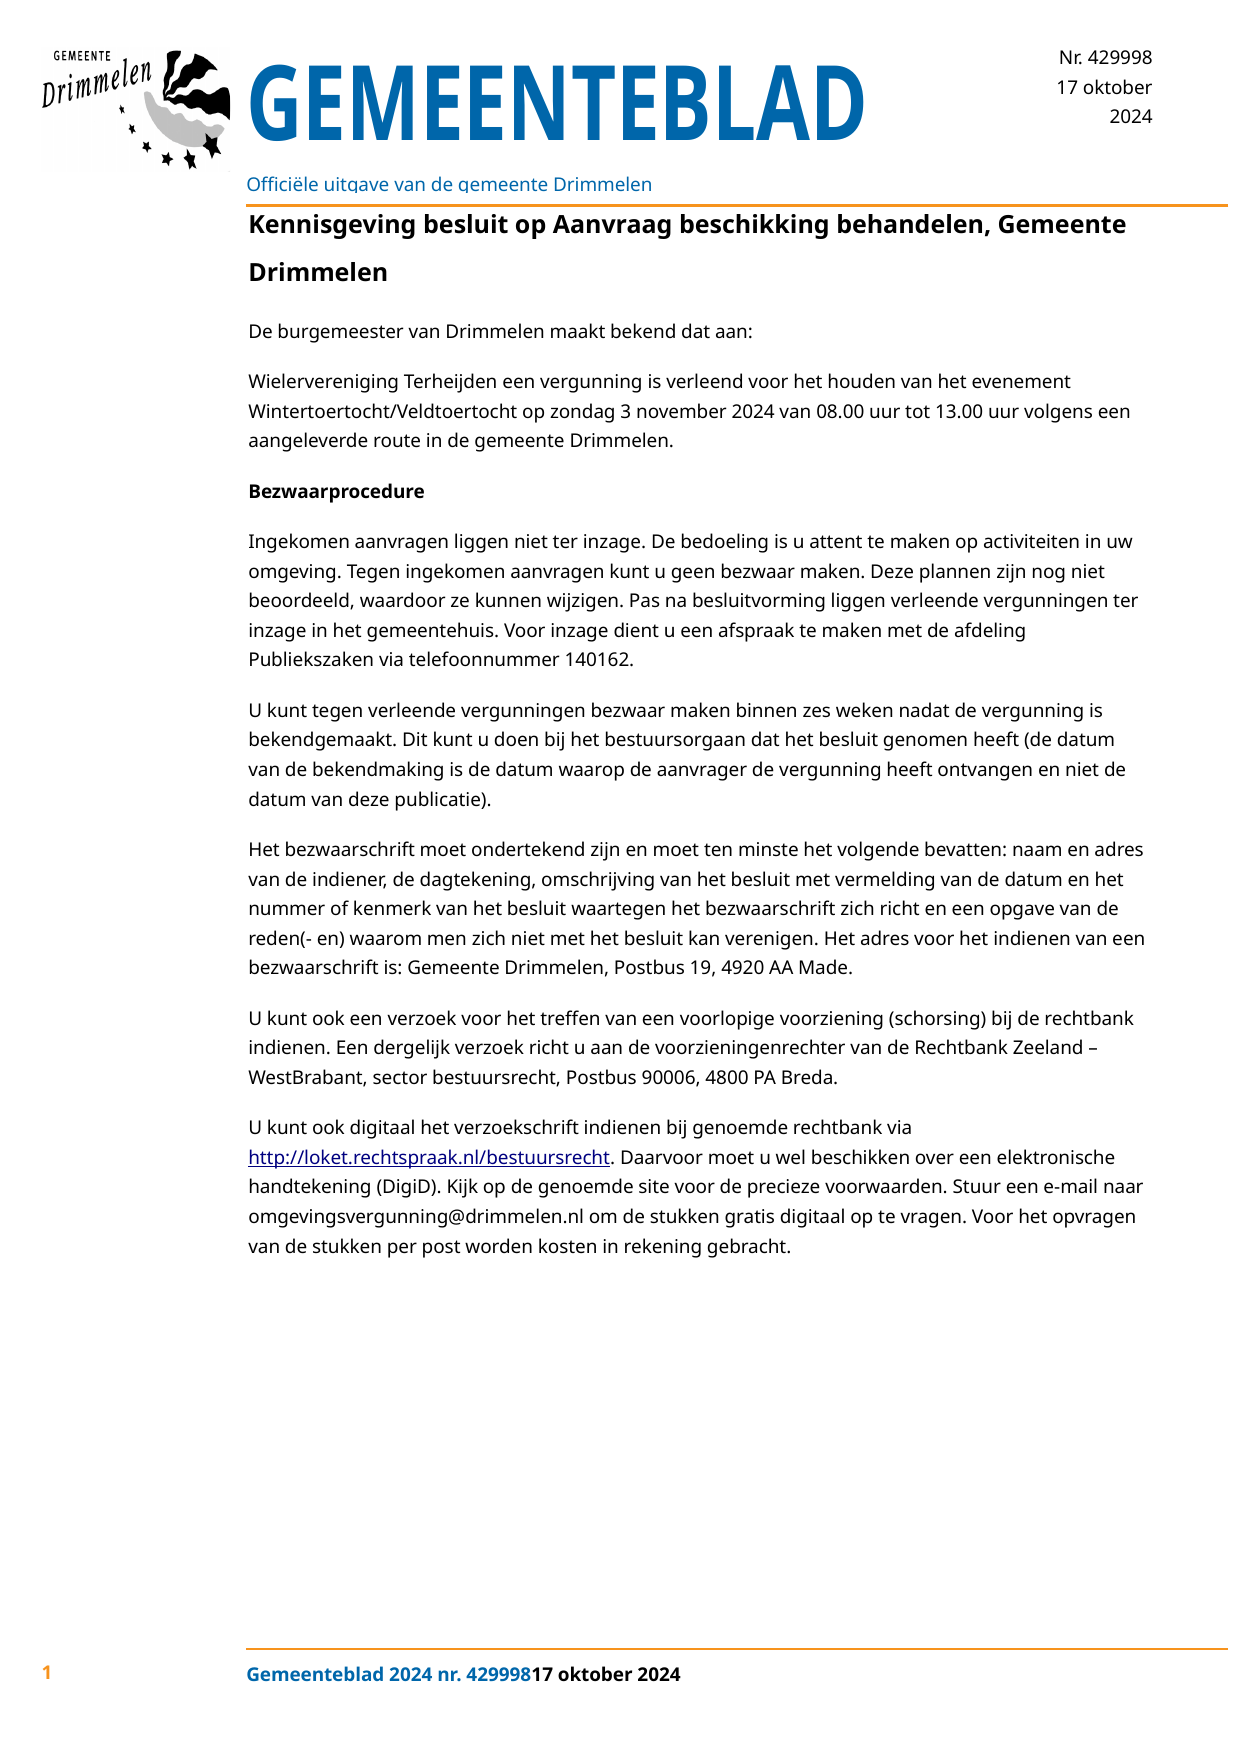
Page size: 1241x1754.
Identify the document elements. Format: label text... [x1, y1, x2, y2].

picture [41, 47, 231, 172]
text Bezwaarprocedure [248, 478, 1152, 504]
text Het bezwaarschrift moet ondertekend zijn en moet ten minste het volgende bevatten: naam en adres van de indiener, de dagtekening, omschrijving van het besluit met vermelding van de datum en het nummer of kenmerk van het besluit waartegen het bezwaarschrift zich richt en een opgave van de reden(- en) waarom men zich niet met het besluit kan verenigen. Het adres voor het indienen van een bezwaarschrift is: Gemeente Drimmelen, Postbus 19, 4920 AA Made. [248, 836, 1152, 980]
text U kunt ook een verzoek voor het treffen van een voorlopige voorziening (schorsing) bij de rechtbank indienen. Een dergelijk verzoek richt u aan de voorzieningenrechter van de Rechtbank Zeeland – WestBrabant, sector bestuursrecht, Postbus 90006, 4800 PA Breda. [248, 1005, 1152, 1090]
text Kennisgeving besluit op Aanvraag beschikking behandelen, Gemeente Drimmelen [248, 207, 1152, 288]
text U kunt ook digitaal het verzoekschrift indienen bij genoemde rechtbank via http://loket.rechtspraak.nl/bestuursrecht. Daarvoor moet u wel beschikken over een elektronische handtekening (DigiD). Kijk op de genoemde site voor de precieze voorwaarden. Stuur een e-mail naar omgevingsvergunning@drimmelen.nl om de stukken gratis digitaal op te vragen. Voor het opvragen van de stukken per post worden kosten in rekening gebracht. [248, 1114, 1152, 1259]
text Ingekomen aanvragen liggen niet ter inzage. De bedoeling is u attent te maken op activiteiten in uw omgeving. Tegen ingekomen aanvragen kunt u geen bezwaar maken. Deze plannen zijn nog niet beoordeeld, waardoor ze kunnen wijzigen. Pas na besluitvorming liggen verleende vergunningen ter inzage in het gemeentehuis. Voor inzage dient u een afspraak te maken met de afdeling Publiekszaken via telefoonnummer 140162. [248, 528, 1152, 672]
text Wielervereniging Terheijden een vergunning is verleend voor het houden van het evenement Wintertoertocht/Veldtoertocht op zondag 3 november 2024 van 08.00 uur tot 13.00 uur volgens een aangeleverde route in de gemeente Drimmelen. [248, 368, 1152, 453]
text De burgemeester van Drimmelen maakt bekend dat aan: [248, 318, 1152, 344]
text U kunt tegen verleende vergunningen bezwaar maken binnen zes weken nadat de vergunning is bekendgemaakt. Dit kunt u doen bij het bestuursorgaan dat het besluit genomen heeft (de datum van de bekendmaking is de datum waarop de aanvrager de vergunning heeft ontvangen en niet de datum van deze publicatie). [248, 697, 1152, 812]
